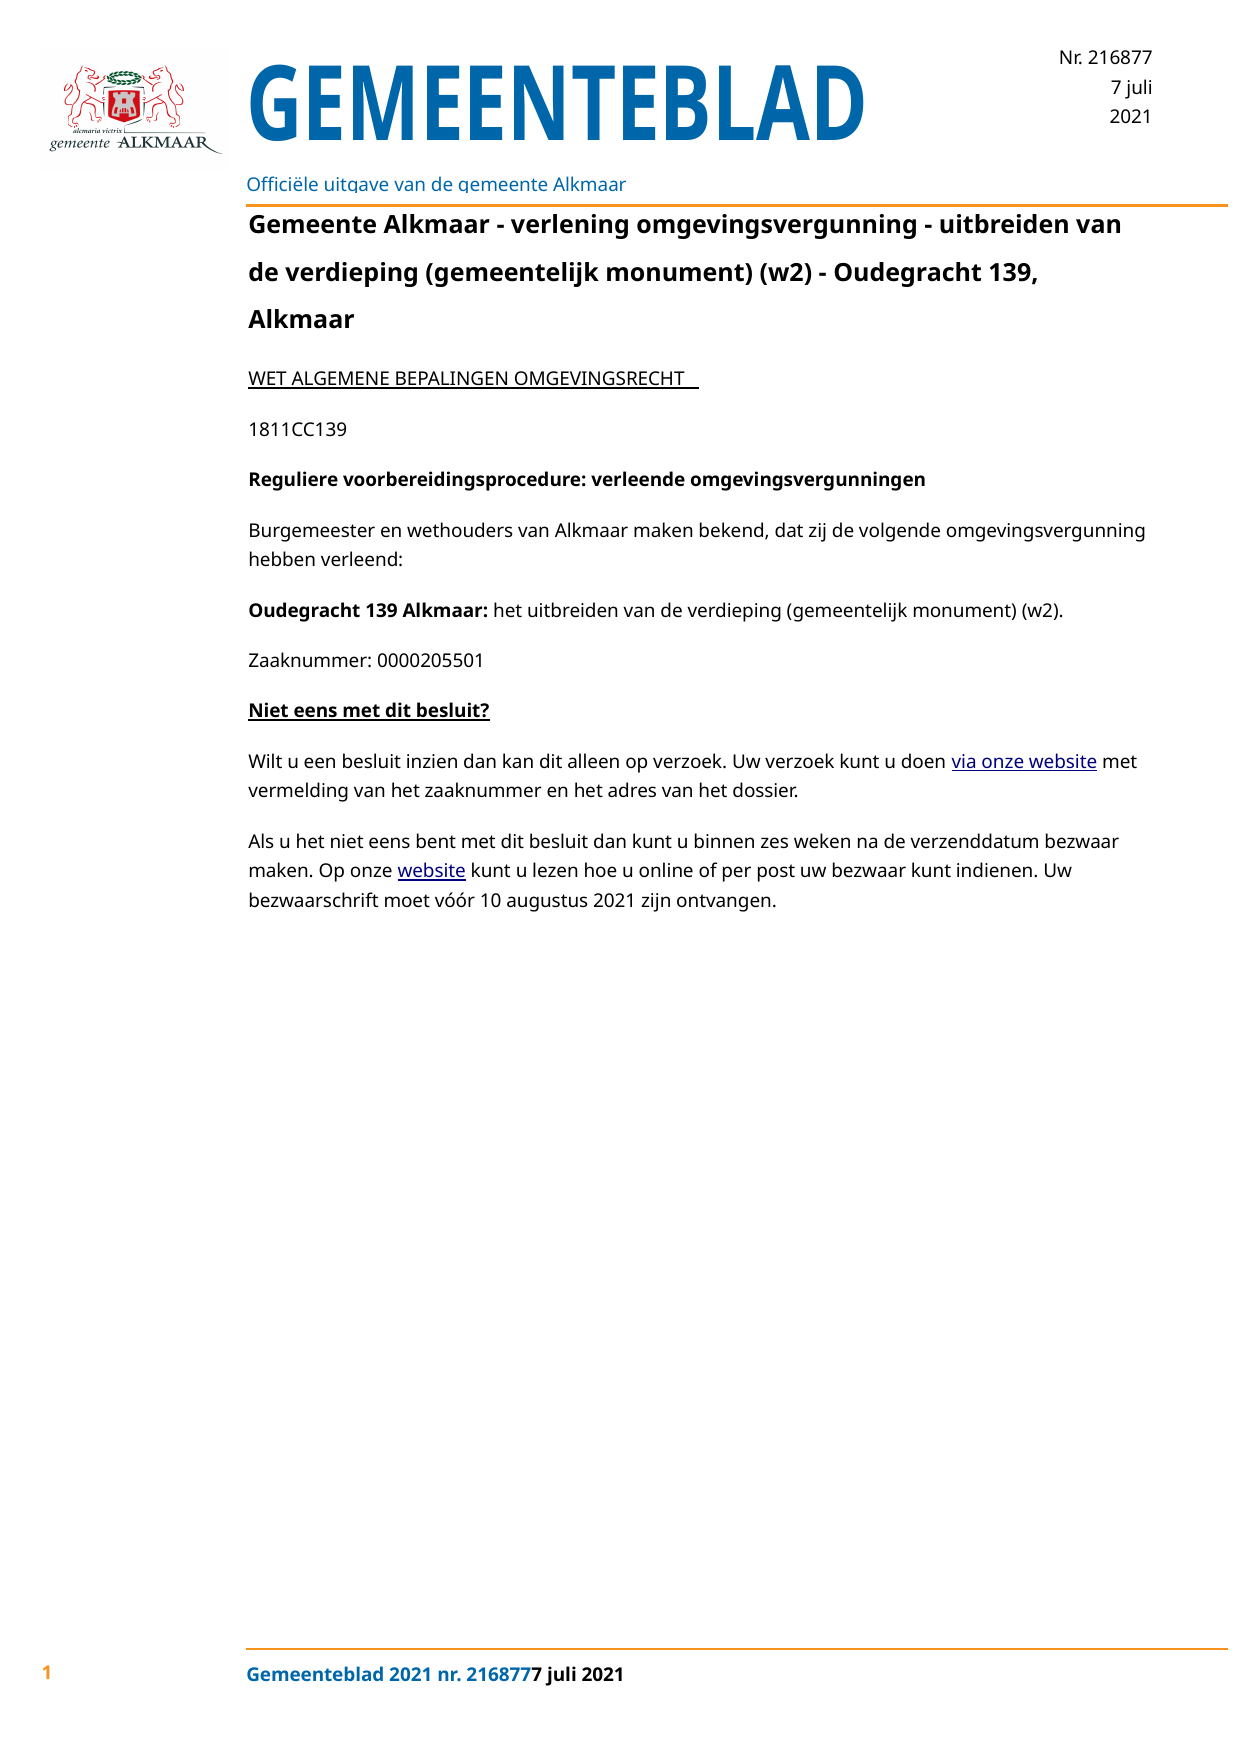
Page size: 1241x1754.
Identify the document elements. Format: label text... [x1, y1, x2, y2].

text WET ALGEMENE BEPALINGEN OMGEVINGSRECHT [248, 366, 1152, 391]
text Burgemeester en wethouders van Alkmaar maken bekend, dat zij de volgende omgevingsvergunning hebben verleend: [248, 517, 1152, 572]
picture [41, 47, 231, 172]
text Niet eens met dit besluit? [248, 698, 1152, 723]
text 1811CC139 [248, 416, 1152, 442]
text Zaaknummer: 0000205501 [248, 647, 1152, 673]
text Oudegracht 139 Alkmaar: het uitbreiden van de verdieping (gemeentelijk monument) (w2). [248, 597, 1152, 622]
text Reguliere voorbereidingsprocedure: verleende omgevingsvergunningen [248, 466, 1152, 492]
text Wilt u een besluit inzien dan kan dit alleen op verzoek. Uw verzoek kunt u doen via onze website met vermelding van het zaaknummer en het adres van het dossier. [248, 748, 1152, 803]
text Als u het niet eens bent met dit besluit dan kunt u binnen zes weken na de verzenddatum bezwaar maken. Op onze website kunt u lezen hoe u online of per post uw bezwaar kunt indienen. Uw bezwaarschrift moet vóór 10 augustus 2021 zijn ontvangen. [248, 828, 1152, 913]
text Gemeente Alkmaar - verlening omgevingsvergunning - uitbreiden van de verdieping (gemeentelijk monument) (w2) - Oudegracht 139, Alkmaar [248, 207, 1152, 336]
